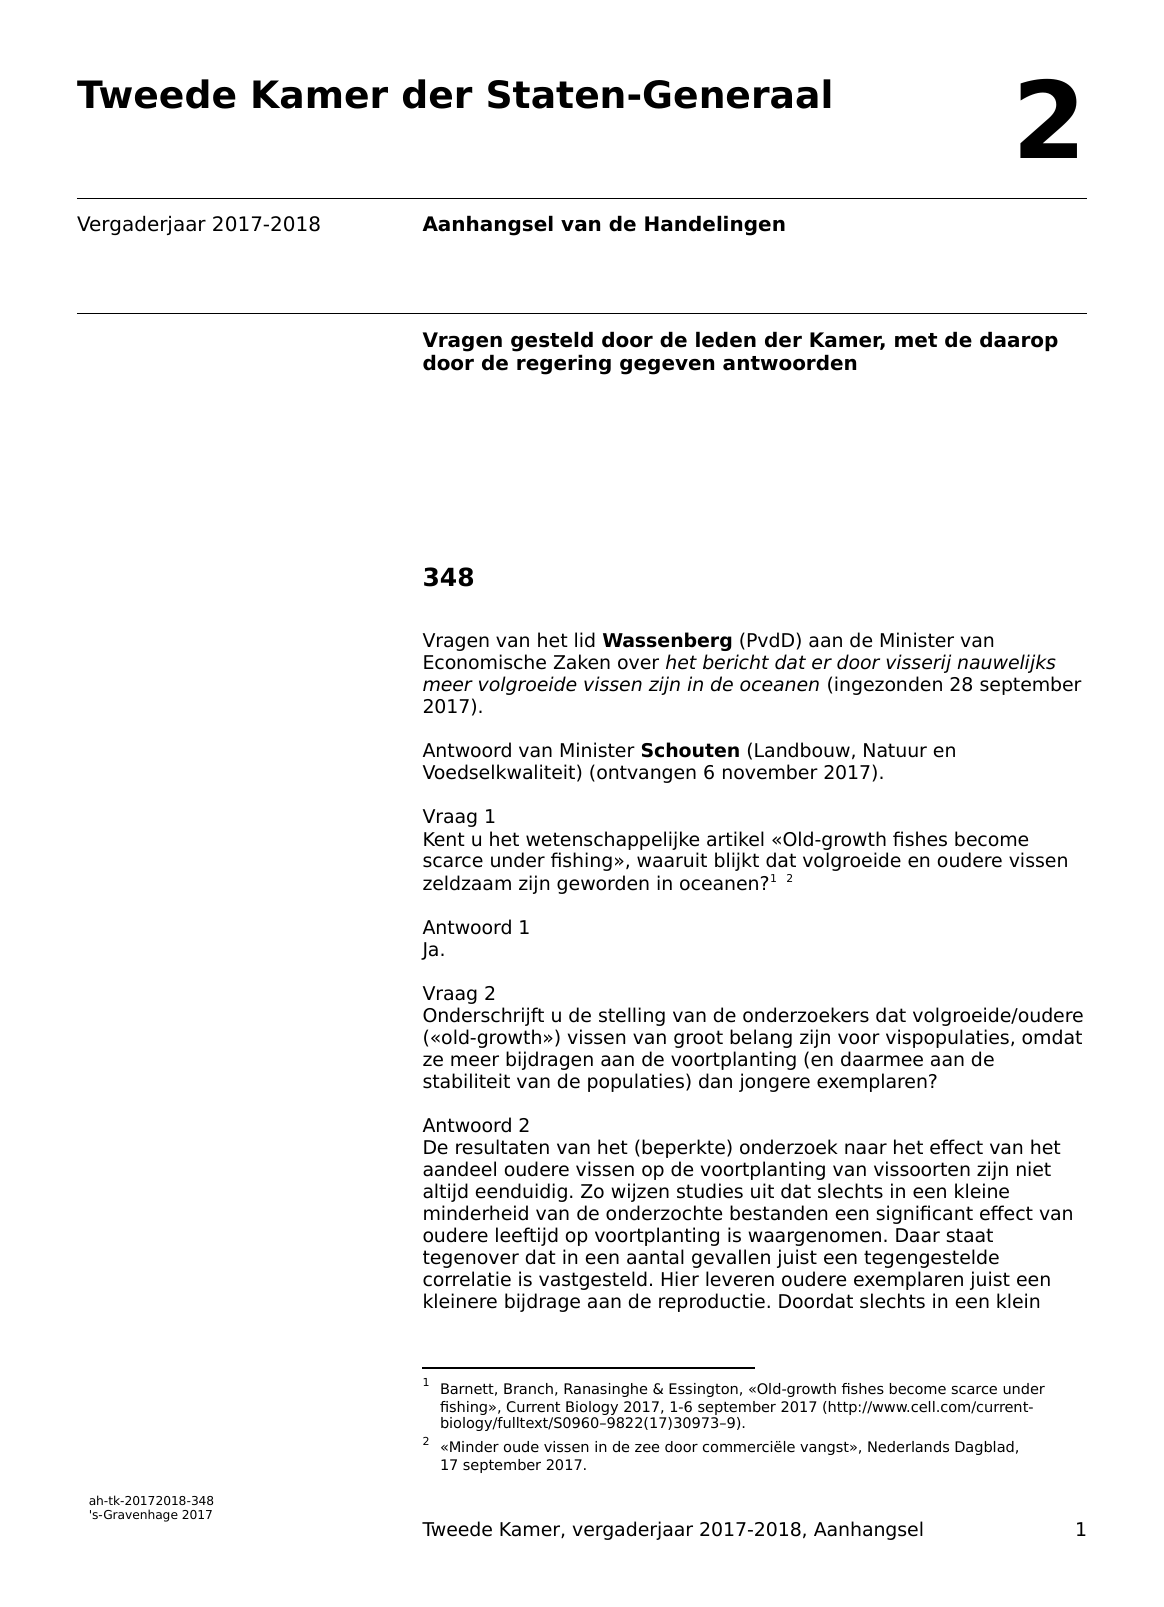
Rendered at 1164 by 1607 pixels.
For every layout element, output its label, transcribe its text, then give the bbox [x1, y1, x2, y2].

text Vragen van het lid Wassenberg (PvdD) aan de Minister van Economische Zaken over het bericht dat er door visserij nauwelijks meer volgroeide vissen zijn in de oceanen (ingezonden 28 september 2017). [422, 630, 1087, 718]
table_header Tweede Kamer der Staten-Generaal [77, 59, 886, 198]
text Onderschrijft u de stelling van de onderzoekers dat volgroeide/oudere («old-growth») vissen van groot belang zijn voor vispopulaties, omdat ze meer bijdragen aan de voortplanting (en daarmee aan de stabiliteit van de populaties) dan jongere exemplaren? [422, 1005, 1087, 1093]
table_cell [77, 314, 422, 375]
text 's-Gravenhage 2017 [88, 1508, 323, 1522]
table_cell Aanhangsel van de Handelingen [422, 199, 1087, 313]
text Ja. [422, 938, 1087, 961]
text Antwoord van Minister Schouten (Landbouw, Natuur en Voedselkwaliteit) (ontvangen 6 november 2017). [422, 740, 1087, 784]
table_cell Vragen gesteld door de leden der Kamer, met de daarop door de regering gegeven antwoorden [422, 314, 1087, 375]
text Kent u het wetenschappelijke artikel «Old-growth fishes become scarce under fishing», waaruit blijkt dat volgroeide en oudere vissen zeldzaam zijn geworden in oceanen? [422, 828, 1087, 894]
text De resultaten van het (beperkte) onderzoek naar het effect van het aandeel oudere vissen op de voortplanting van vissoorten zijn niet altijd eenduidig. Zo wijzen studies uit dat slechts in een kleine minderheid van de onderzochte bestanden een significant effect van oudere leeftijd op voortplanting is waargenomen. Daar staat tegenover dat in een aantal gevallen juist een tegengestelde correlatie is vastgesteld. Hier leveren oudere exemplaren juist een kleinere bijdrage aan de reproductie. Doordat slechts in een klein [422, 1137, 1087, 1313]
text Antwoord 2 [422, 1115, 1087, 1137]
text ah-tk-20172018-348 [88, 1494, 323, 1508]
text «Minder oude vissen in de zee door commerciële vangst», Nederlands Dagblad, 17 september 2017. [422, 1435, 1087, 1474]
text Vraag 1 [422, 806, 1087, 828]
text Antwoord 1 [422, 917, 1087, 938]
text 348 [422, 563, 1087, 592]
table_header 2 [886, 59, 1087, 198]
text Barnett, Branch, Ranasinghe & Essington, «Old-growth fishes become scarce under fishing», Current Biology 2017, 1-6 september 2017 (http://www.cell.com/current-biology/fulltext/S0960–9822(17)30973–9). [422, 1377, 1087, 1432]
text Vraag 2 [422, 983, 1087, 1005]
table_cell Vergaderjaar 2017-2018 [77, 199, 422, 313]
